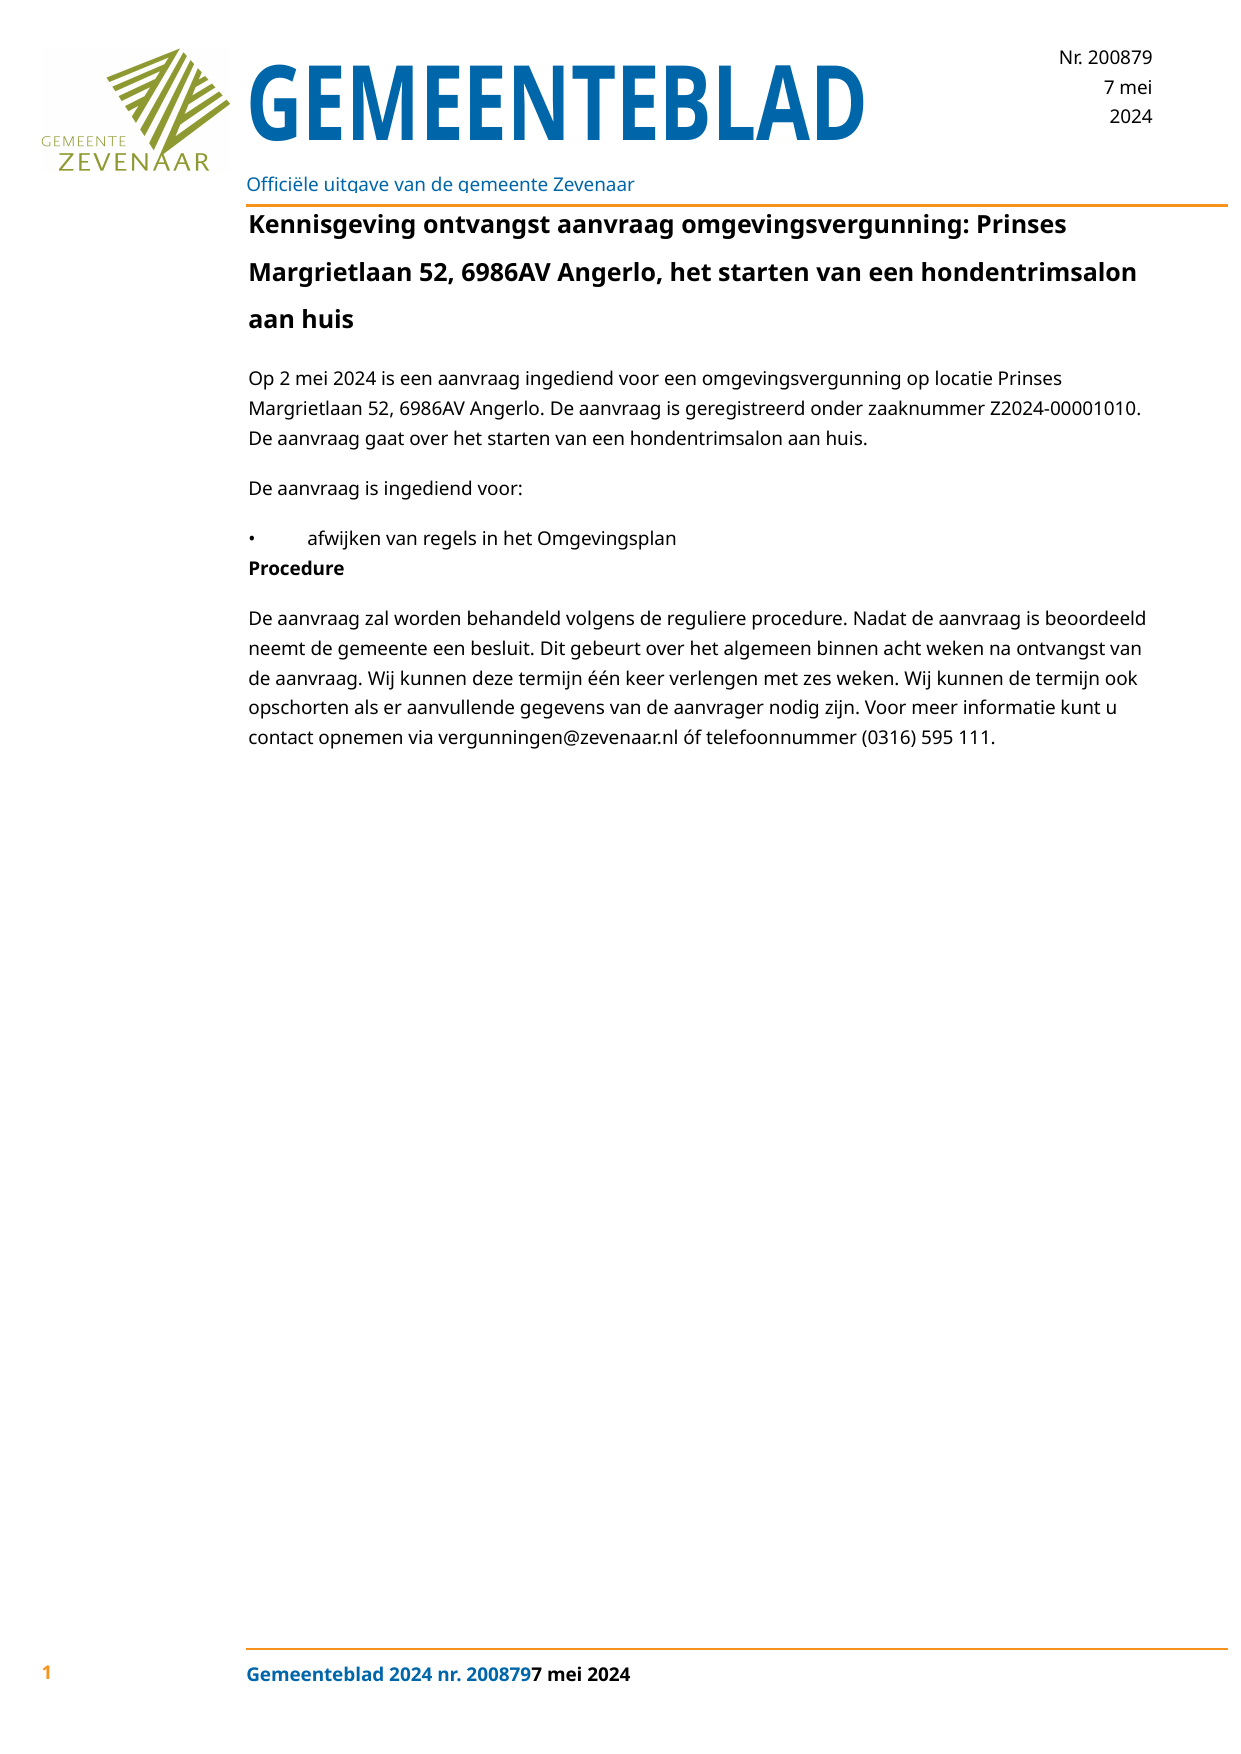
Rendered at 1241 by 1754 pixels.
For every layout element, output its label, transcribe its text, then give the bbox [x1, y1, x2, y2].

text Kennisgeving ontvangst aanvraag omgevingsvergunning: Prinses Margrietlaan 52, 6986AV Angerlo, het starten van een hondentrimsalon aan huis [248, 207, 1152, 336]
text Op 2 mei 2024 is een aanvraag ingediend voor een omgevingsvergunning op locatie Prinses Margrietlaan 52, 6986AV Angerlo. De aanvraag is geregistreerd onder zaaknummer Z2024-00001010. De aanvraag gaat over het starten van een hondentrimsalon aan huis. [248, 366, 1152, 450]
text De aanvraag zal worden behandeld volgens de reguliere procedure. Nadat de aanvraag is beoordeeld neemt de gemeente een besluit. Dit gebeurt over het algemeen binnen acht weken na ontvangst van de aanvraag. Wij kunnen deze termijn één keer verlengen met zes weken. Wij kunnen de termijn ook opschorten als er aanvullende gegevens van de aanvrager nodig zijn. Voor meer informatie kunt u contact opnemen via vergunningen@zevenaar.nl óf telefoonnummer (0316) 595 111. [248, 606, 1152, 749]
picture [41, 47, 231, 172]
text De aanvraag is ingediend voor: [248, 475, 1152, 501]
list afwijken van regels in het Omgevingsplan [248, 526, 1152, 551]
text Procedure [248, 555, 1152, 581]
